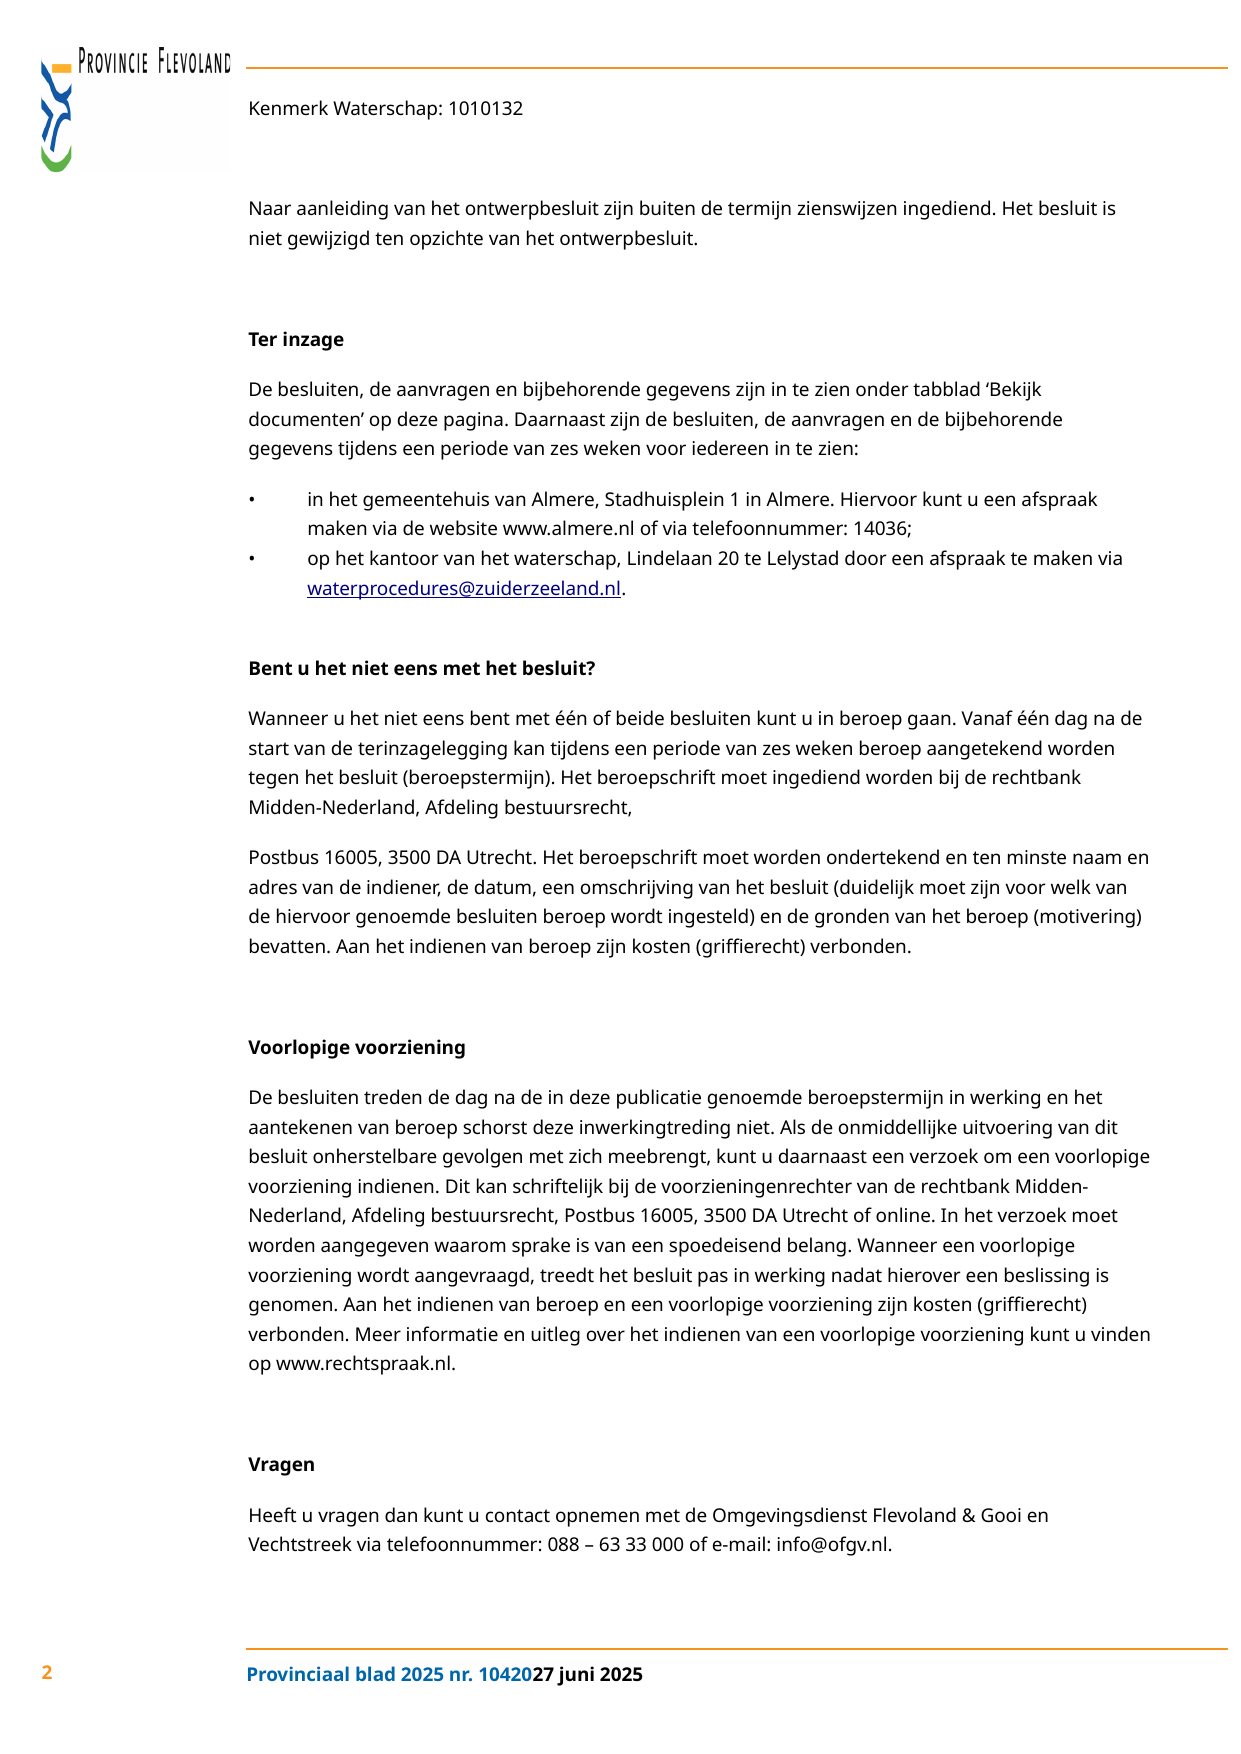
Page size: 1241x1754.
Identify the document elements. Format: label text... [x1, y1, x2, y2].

text Bent u het niet eens met het besluit? [248, 655, 1152, 681]
text De besluiten, de aanvragen en bijbehorende gegevens zijn in te zien onder tabblad ‘Bekijk documenten’ op deze pagina. Daarnaast zijn de besluiten, de aanvragen en de bijbehorende gegevens tijdens een periode van zes weken voor iedereen in te zien: [248, 376, 1152, 461]
text De besluiten treden de dag na de in deze publicatie genoemde beroepstermijn in werking en het aantekenen van beroep schorst deze inwerkingtreding niet. Als de onmiddellijke uitvoering van dit besluit onherstelbare gevolgen met zich meebrengt, kunt u daarnaast een verzoek om een voorlopige voorziening indienen. Dit kan schriftelijk bij de voorzieningenrechter van de rechtbank Midden-Nederland, Afdeling bestuursrecht, Postbus 16005, 3500 DA Utrecht of online. In het verzoek moet worden aangegeven waarom sprake is van een spoedeisend belang. Wanneer een voorlopige voorziening wordt aangevraagd, treedt het besluit pas in werking nadat hierover een beslissing is genomen. Aan het indienen van beroep en een voorlopige voorziening zijn kosten (griffierecht) verbonden. Meer informatie en uitleg over het indienen van een voorlopige voorziening kunt u vinden op www.rechtspraak.nl. [248, 1084, 1152, 1376]
text Wanneer u het niet eens bent met één of beide besluiten kunt u in beroep gaan. Vanaf één dag na de start van de terinzagelegging kan tijdens een periode van zes weken beroep aangetekend worden tegen het besluit (beroepstermijn). Het beroepschrift moet ingediend worden bij de rechtbank Midden-Nederland, Afdeling bestuursrecht, [248, 705, 1152, 820]
text Postbus 16005, 3500 DA Utrecht. Het beroepschrift moet worden ondertekend en ten minste naam en adres van de indiener, de datum, een omschrijving van het besluit (duidelijk moet zijn voor welk van de hiervoor genoemde besluiten beroep wordt ingesteld) en de gronden van het beroep (motivering) bevatten. Aan het indienen van beroep zijn kosten (griffierecht) verbonden. [248, 844, 1152, 959]
list in het gemeentehuis van Almere, Stadhuisplein 1 in Almere. Hiervoor kunt u een afspraak maken via de website www.almere.nl of via telefoonnummer: 14036; [248, 486, 1152, 541]
text Naar aanleiding van het ontwerpbesluit zijn buiten de termijn zienswijzen ingediend. Het besluit is niet gewijzigd ten opzichte van het ontwerpbesluit. [248, 196, 1152, 251]
text Ter inzage [248, 326, 1152, 352]
text Heeft u vragen dan kunt u contact opnemen met de Omgevingsdienst Flevoland & Gooi en Vechtstreek via telefoonnummer: 088 – 63 33 000 of e-mail: info@ofgv.nl. [248, 1502, 1152, 1557]
text Kenmerk Waterschap: 1010132 [248, 95, 1152, 121]
text Vragen [248, 1451, 1152, 1477]
text Voorlopige voorziening [248, 1034, 1152, 1060]
picture [41, 47, 231, 172]
list op het kantoor van het waterschap, Lindelaan 20 te Lelystad door een afspraak te maken via waterprocedures@zuiderzeeland.nl. [248, 545, 1152, 601]
